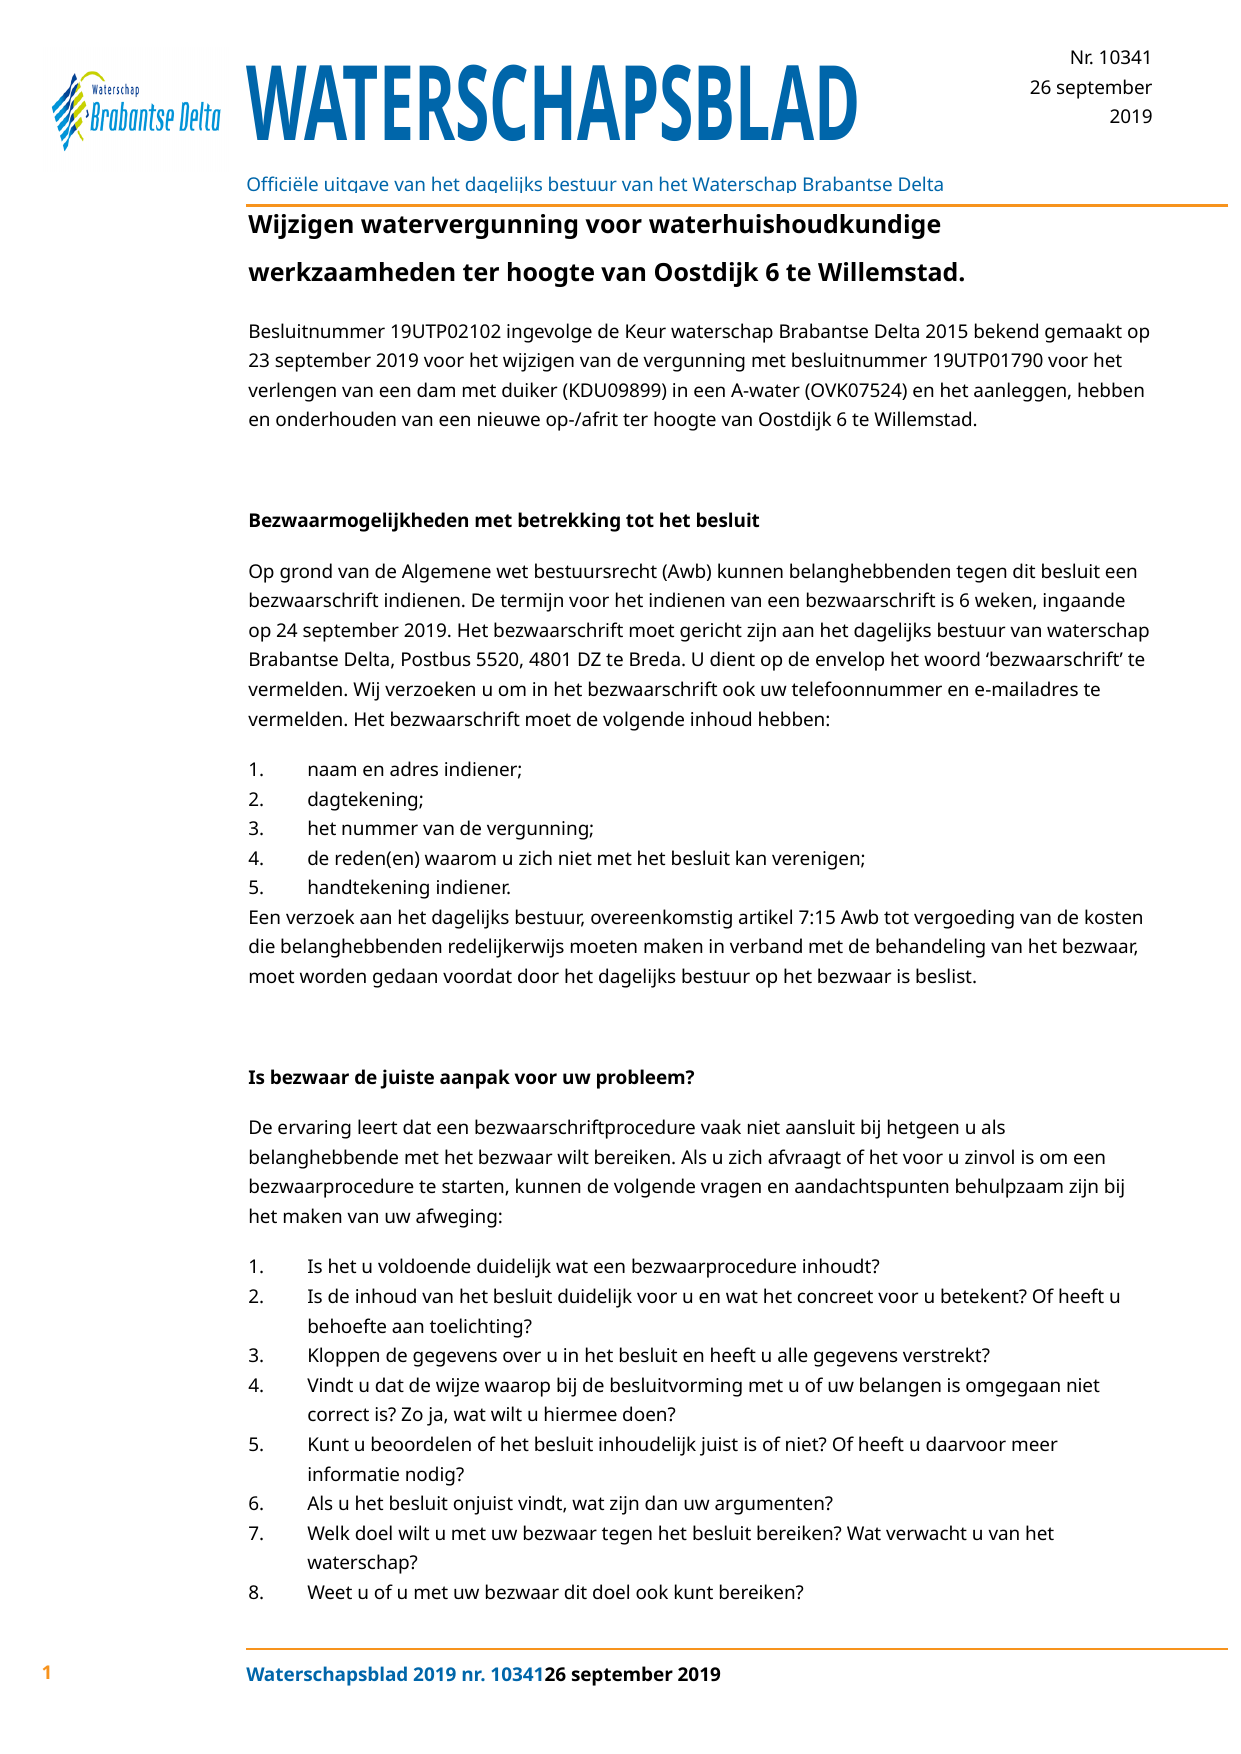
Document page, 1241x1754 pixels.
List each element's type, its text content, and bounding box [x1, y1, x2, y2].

list Vindt u dat de wijze waarop bij de besluitvorming met u of uw belangen is omgegaan niet correct is? Zo ja, wat wilt u hiermee doen? [248, 1372, 1152, 1427]
text Op grond van de Algemene wet bestuursrecht (Awb) kunnen belanghebbenden tegen dit besluit een bezwaarschrift indienen. De termijn voor het indienen van een bezwaarschrift is 6 weken, ingaande op 24 september 2019. Het bezwaarschrift moet gericht zijn aan het dagelijks bestuur van waterschap Brabantse Delta, Postbus 5520, 4801 DZ te Breda. U dient op de envelop het woord ‘bezwaarschrift’ te vermelden. Wij verzoeken u om in het bezwaarschrift ook uw telefoonnummer en e‑mailadres te vermelden. Het bezwaarschrift moet de volgende inhoud hebben: [248, 558, 1152, 732]
list Kunt u beoordelen of het besluit inhoudelijk juist is of niet? Of heeft u daarvoor meer informatie nodig? [248, 1431, 1152, 1487]
list Weet u of u met uw bezwaar dit doel ook kunt bereiken? [248, 1579, 1152, 1605]
text Besluitnummer 19UTP02102 ingevolge de Keur waterschap Brabantse Delta 2015 bekend gemaakt op 23 september 2019 voor het wijzigen van de vergunning met besluitnummer 19UTP01790 voor het verlengen van een dam met duiker (KDU09899) in een A-water (OVK07524) en het aanleggen, hebben en onderhouden van een nieuwe op-/afrit ter hoogte van Oostdijk 6 te Willemstad. [248, 318, 1152, 432]
list Als u het besluit onjuist vindt, wat zijn dan uw argumenten? [248, 1490, 1152, 1516]
list Welk doel wilt u met uw bezwaar tegen het besluit bereiken? Wat verwacht u van het waterschap? [248, 1520, 1152, 1575]
list dagtekening; [248, 786, 1152, 812]
text De ervaring leert dat een bezwaarschriftprocedure vaak niet aansluit bij hetgeen u als belanghebbende met het bezwaar wilt bereiken. Als u zich afvraagt of het voor u zinvol is om een bezwaarprocedure te starten, kunnen de volgende vragen en aandachtspunten behulpzaam zijn bij het maken van uw afweging: [248, 1114, 1152, 1229]
list het nummer van de vergunning; [248, 815, 1152, 841]
list Is het u voldoende duidelijk wat een bezwaarprocedure inhoudt? [248, 1254, 1152, 1279]
text Een verzoek aan het dagelijks bestuur, overeenkomstig artikel 7:15 Awb tot vergoeding van de kosten die belanghebbenden redelijkerwijs moeten maken in verband met de behandeling van het bezwaar, moet worden gedaan voordat door het dagelijks bestuur op het bezwaar is beslist. [248, 904, 1152, 989]
picture [41, 47, 231, 172]
text Wijzigen watervergunning voor waterhuishoudkundige werkzaamheden ter hoogte van Oostdijk 6 te Willemstad. [248, 207, 1152, 288]
list handtekening indiener. [248, 874, 1152, 900]
list naam en adres indiener; [248, 756, 1152, 782]
list Is de inhoud van het besluit duidelijk voor u en wat het concreet voor u betekent? Of heeft u behoefte aan toelichting? [248, 1283, 1152, 1339]
list de reden(en) waarom u zich niet met het besluit kan verenigen; [248, 845, 1152, 871]
text Is bezwaar de juiste aanpak voor uw probleem? [248, 1064, 1152, 1090]
text Bezwaarmogelijkheden met betrekking tot het besluit [248, 507, 1152, 533]
list Kloppen de gegevens over u in het besluit en heeft u alle gegevens verstrekt? [248, 1342, 1152, 1368]
